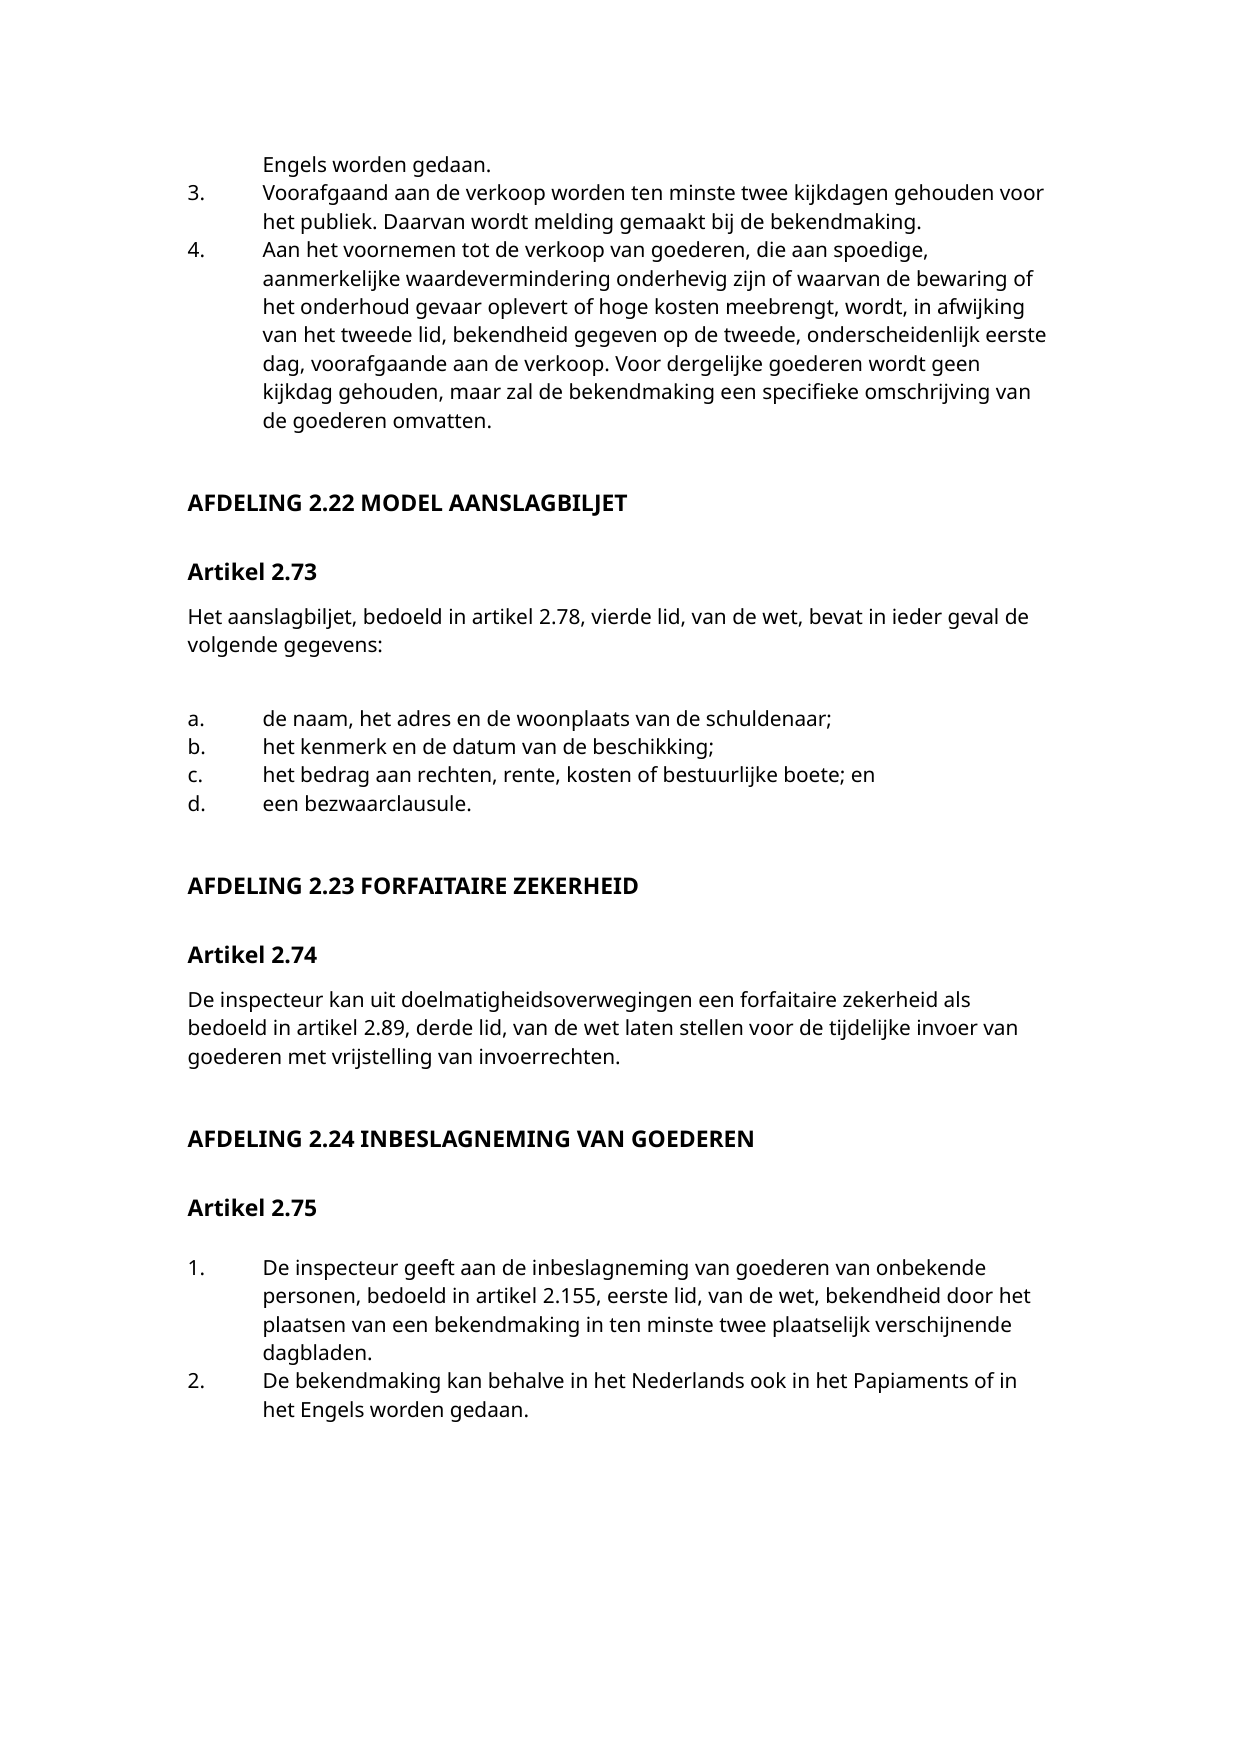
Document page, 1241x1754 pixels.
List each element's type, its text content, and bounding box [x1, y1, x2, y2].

subtitle Artikel 2.73 [187, 556, 1053, 587]
list Engels worden gedaan. [187, 150, 1053, 178]
text Het aanslagbiljet, bedoeld in artikel 2.78, vierde lid, van de wet, bevat in ieder geval de volgende gegevens: [187, 602, 1053, 659]
subtitle Artikel 2.74 [187, 939, 1053, 970]
list de naam, het adres en de woonplaats van de schuldenaar; [187, 704, 1053, 732]
list De inspecteur geeft aan de inbeslagneming van goederen van onbekende personen, bedoeld in artikel 2.155, eerste lid, van de wet, bekendheid door het plaatsen van een bekendmaking in ten minste twee plaatselijk verschijnende dagbladen. [187, 1253, 1053, 1367]
list het bedrag aan rechten, rente, kosten of bestuurlijke boete; en [187, 761, 1053, 789]
list het kenmerk en de datum van de beschikking; [187, 732, 1053, 761]
list een bezwaarclausule. [187, 789, 1053, 817]
list Aan het voornemen tot de verkoop van goederen, die aan spoedige, aanmerkelijke waardevermindering onderhevig zijn of waarvan de bewaring of het onderhoud gevaar oplevert of hoge kosten meebrengt, wordt, in afwijking van het tweede lid, bekendheid gegeven op de tweede, onderscheidenlijk eerste dag, voorafgaande aan de verkoop. Voor dergelijke goederen wordt geen kijkdag gehouden, maar zal de bekendmaking een specifieke omschrijving van de goederen omvatten. [187, 235, 1053, 434]
list De bekendmaking kan behalve in het Nederlands ook in het Papiaments of in het Engels worden gedaan. [187, 1367, 1053, 1423]
text De inspecteur kan uit doelmatigheidsoverwegingen een forfaitaire zekerheid als bedoeld in artikel 2.89, derde lid, van de wet laten stellen voor de tijdelijke invoer van goederen met vrijstelling van invoerrechten. [187, 985, 1053, 1070]
subtitle AFDELING 2.24 INBESLAGNEMING VAN GOEDEREN [187, 1123, 1053, 1154]
subtitle AFDELING 2.23 FORFAITAIRE ZEKERHEID [187, 870, 1053, 901]
subtitle Artikel 2.75 [187, 1192, 1053, 1223]
list Voorafgaand aan de verkoop worden ten minste twee kijkdagen gehouden voor het publiek. Daarvan wordt melding gemaakt bij de bekendmaking. [187, 178, 1053, 235]
subtitle AFDELING 2.22 MODEL AANSLAGBILJET [187, 487, 1053, 518]
